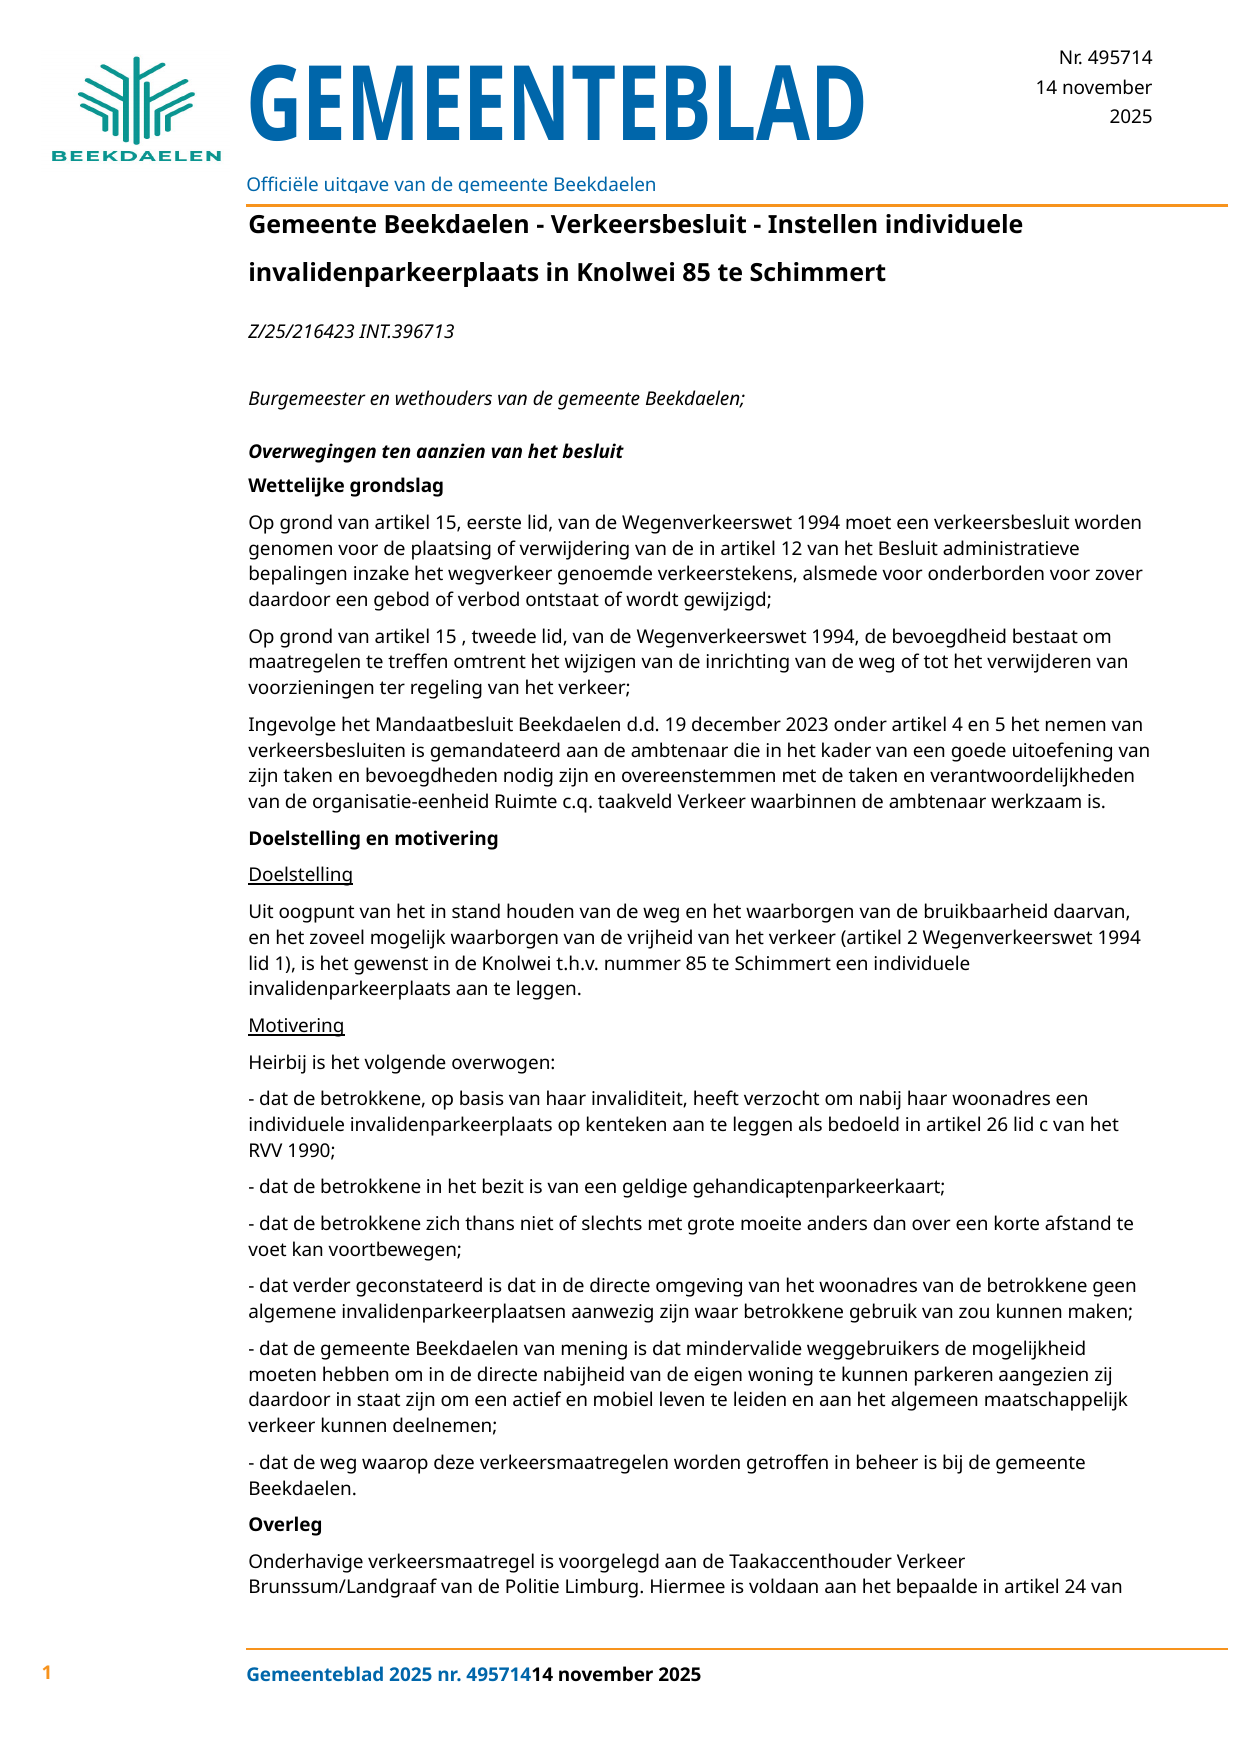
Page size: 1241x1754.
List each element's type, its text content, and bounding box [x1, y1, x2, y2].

text Motivering [248, 1012, 1152, 1038]
text - dat de betrokkene, op basis van haar invaliditeit, heeft verzocht om nabij haar woonadres een individuele invalidenparkeerplaats op kenteken aan te leggen als bedoeld in artikel 26 lid c van het RVV 1990; [248, 1086, 1152, 1163]
text Z/25/216423 INT.396713 [248, 318, 1152, 344]
text - dat de betrokkene in het bezit is van een geldige gehandicaptenparkeerkaart; [248, 1174, 1152, 1199]
text Op grond van artikel 15 , tweede lid, van de Wegenverkeerswet 1994, de bevoegdheid bestaat om maatregelen te treffen omtrent het wijzigen van de inrichting van de weg of tot het verwijderen van voorzieningen ter regeling van het verkeer; [248, 623, 1152, 700]
text Overwegingen ten aanzien van het besluit [248, 438, 1152, 464]
text Gemeente Beekdaelen - Verkeersbesluit - Instellen individuele invalidenparkeerplaats in Knolwei 85 te Schimmert [248, 207, 1152, 288]
text - dat verder geconstateerd is dat in de directe omgeving van het woonadres van de betrokkene geen algemene invalidenparkeerplaatsen aanwezig zijn waar betrokkene gebruik van zou kunnen maken; [248, 1273, 1152, 1324]
text Heirbij is het volgende overwogen: [248, 1049, 1152, 1074]
text Burgemeester en wethouders van de gemeente Beekdaelen; [248, 386, 1152, 411]
text - dat de weg waarop deze verkeersmaatregelen worden getroffen in beheer is bij de gemeente Beekdaelen. [248, 1449, 1152, 1500]
picture [41, 47, 231, 172]
text - dat de betrokkene zich thans niet of slechts met grote moeite anders dan over een korte afstand te voet kan voortbewegen; [248, 1210, 1152, 1262]
text Doelstelling [248, 862, 1152, 887]
text Onderhavige verkeersmaatregel is voorgelegd aan de Taakaccenthouder Verkeer Brunssum/Landgraaf van de Politie Limburg. Hiermee is voldaan aan het bepaalde in artikel 24 van [248, 1548, 1152, 1599]
text Ingevolge het Mandaatbesluit Beekdaelen d.d. 19 december 2023 onder artikel 4 en 5 het nemen van verkeersbesluiten is gemandateerd aan de ambtenaar die in het kader van een goede uitoefening van zijn taken en bevoegdheden nodig zijn en overeenstemmen met de taken en verantwoordelijkheden van de organisatie-eenheid Ruimte c.q. taakveld Verkeer waarbinnen de ambtenaar werkzaam is. [248, 711, 1152, 814]
text Wettelijke grondslag [248, 472, 1152, 498]
text Op grond van artikel 15, eerste lid, van de Wegenverkeerswet 1994 moet een verkeersbesluit worden genomen voor de plaatsing of verwijdering van de in artikel 12 van het Besluit administratieve bepalingen inzake het wegverkeer genoemde verkeerstekens, alsmede voor onderborden voor zover daardoor een gebod of verbod ontstaat of wordt gewijzigd; [248, 509, 1152, 612]
text Doelstelling en motivering [248, 825, 1152, 851]
text Overleg [248, 1511, 1152, 1537]
text Uit oogpunt van het in stand houden van de weg en het waarborgen van de bruikbaarheid daarvan, en het zoveel mogelijk waarborgen van de vrijheid van het verkeer (artikel 2 Wegenverkeerswet 1994 lid 1), is het gewenst in de Knolwei t.h.v. nummer 85 te Schimmert een individuele invalidenparkeerplaats aan te leggen. [248, 898, 1152, 1001]
text - dat de gemeente Beekdaelen van mening is dat mindervalide weggebruikers de mogelijkheid moeten hebben om in de directe nabijheid van de eigen woning te kunnen parkeren aangezien zij daardoor in staat zijn om een actief en mobiel leven te leiden en aan het algemeen maatschappelijk verkeer kunnen deelnemen; [248, 1335, 1152, 1438]
